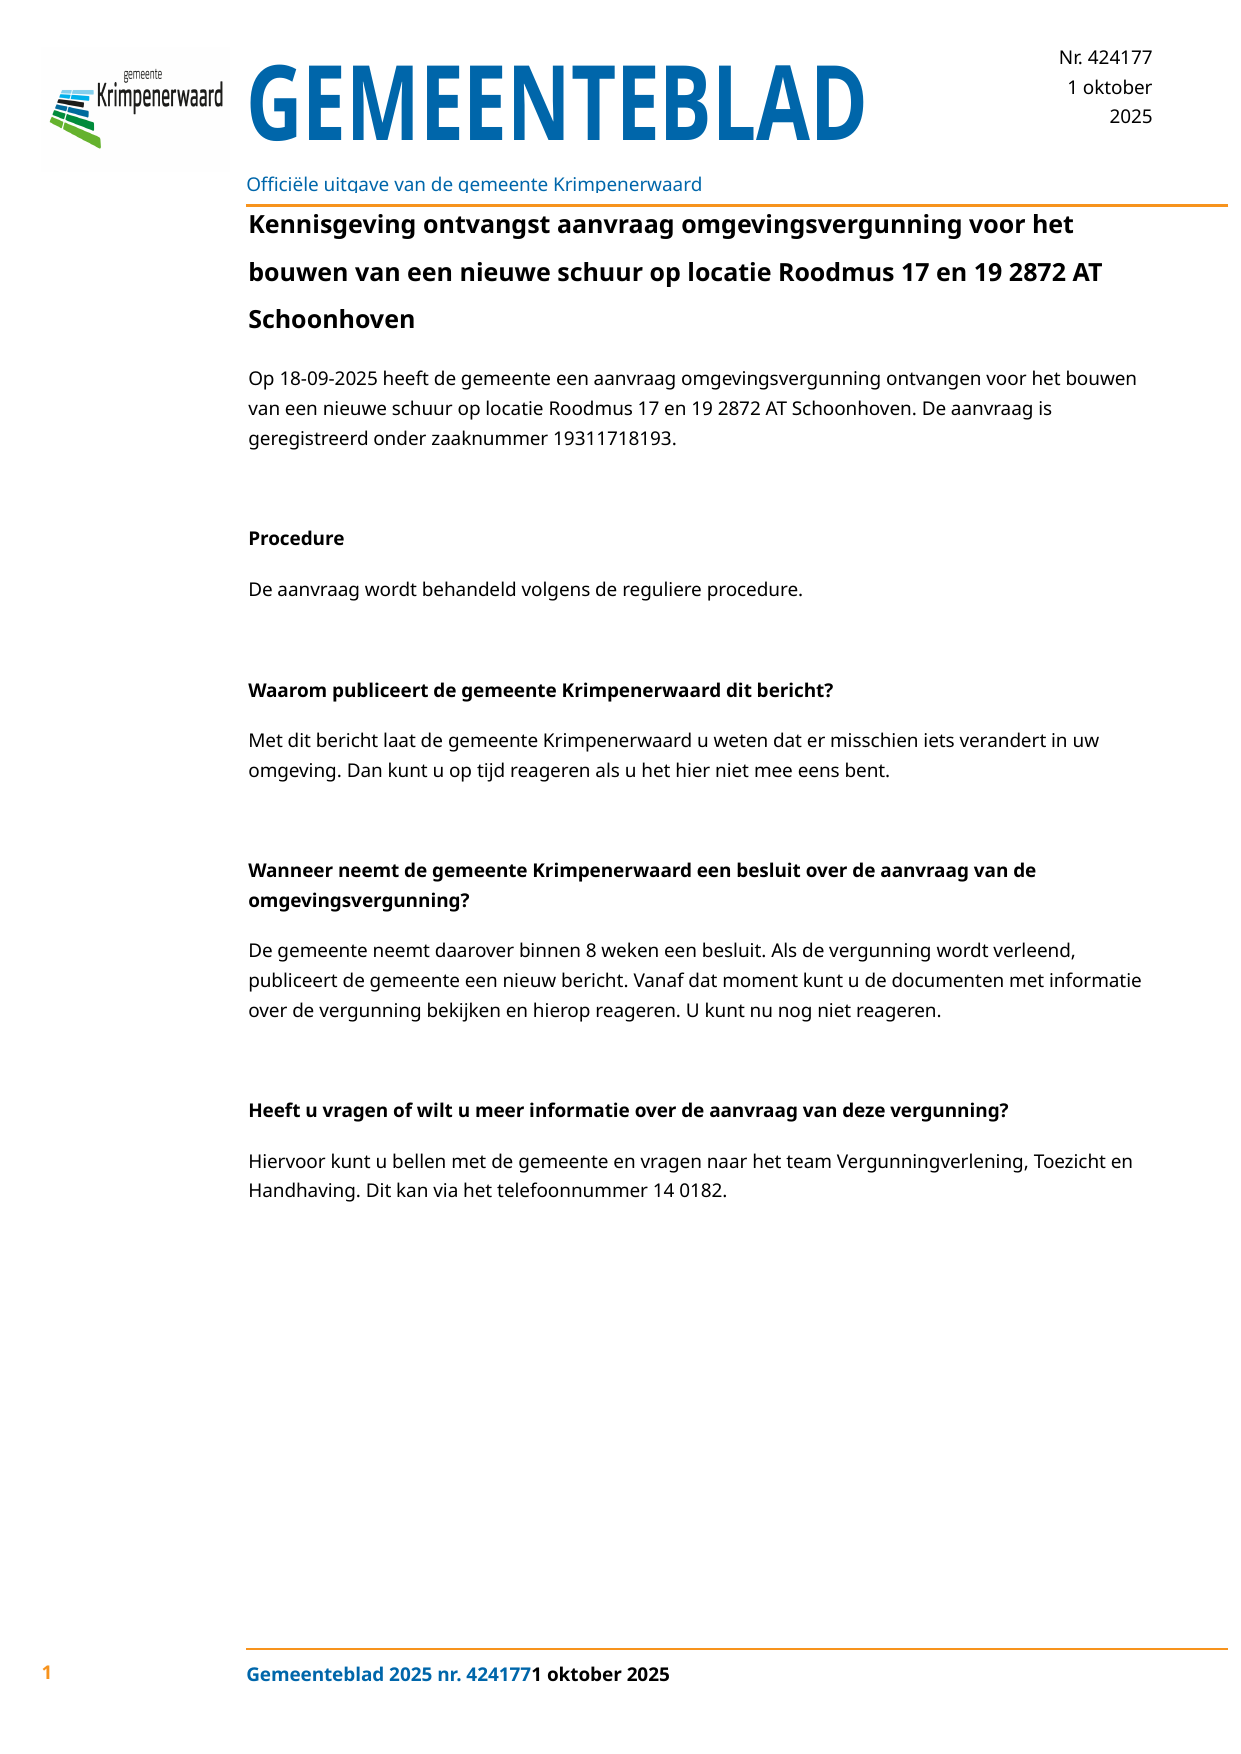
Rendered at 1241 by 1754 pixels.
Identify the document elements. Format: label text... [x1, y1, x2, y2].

text Heeft u vragen of wilt u meer informatie over de aanvraag van deze vergunning? [248, 1098, 1152, 1123]
text Op 18-09-2025 heeft de gemeente een aanvraag omgevingsvergunning ontvangen voor het bouwen van een nieuwe schuur op locatie Roodmus 17 en 19 2872 AT Schoonhoven. De aanvraag is geregistreerd onder zaaknummer 19311718193. [248, 366, 1152, 450]
text De aanvraag wordt behandeld volgens de reguliere procedure. [248, 576, 1152, 602]
text De gemeente neemt daarover binnen 8 weken een besluit. Als de vergunning wordt verleend, publiceert de gemeente een nieuw bericht. Vanaf dat moment kunt u de documenten met informatie over de vergunning bekijken en hierop reageren. U kunt nu nog niet reageren. [248, 938, 1152, 1022]
text Procedure [248, 526, 1152, 551]
text Met dit bericht laat de gemeente Krimpenerwaard u weten dat er misschien iets verandert in uw omgeving. Dan kunt u op tijd reageren als u het hier niet mee eens bent. [248, 727, 1152, 782]
text Hiervoor kunt u bellen met de gemeente en vragen naar het team Vergunningverlening, Toezicht en Handhaving. Dit kan via het telefoonnummer 14 0182. [248, 1148, 1152, 1203]
text Kennisgeving ontvangst aanvraag omgevingsvergunning voor het bouwen van een nieuwe schuur op locatie Roodmus 17 en 19 2872 AT Schoonhoven [248, 207, 1152, 336]
text Waarom publiceert de gemeente Krimpenerwaard dit bericht? [248, 677, 1152, 702]
picture [41, 47, 231, 172]
text Wanneer neemt de gemeente Krimpenerwaard een besluit over de aanvraag van de omgevingsvergunning? [248, 858, 1152, 913]
